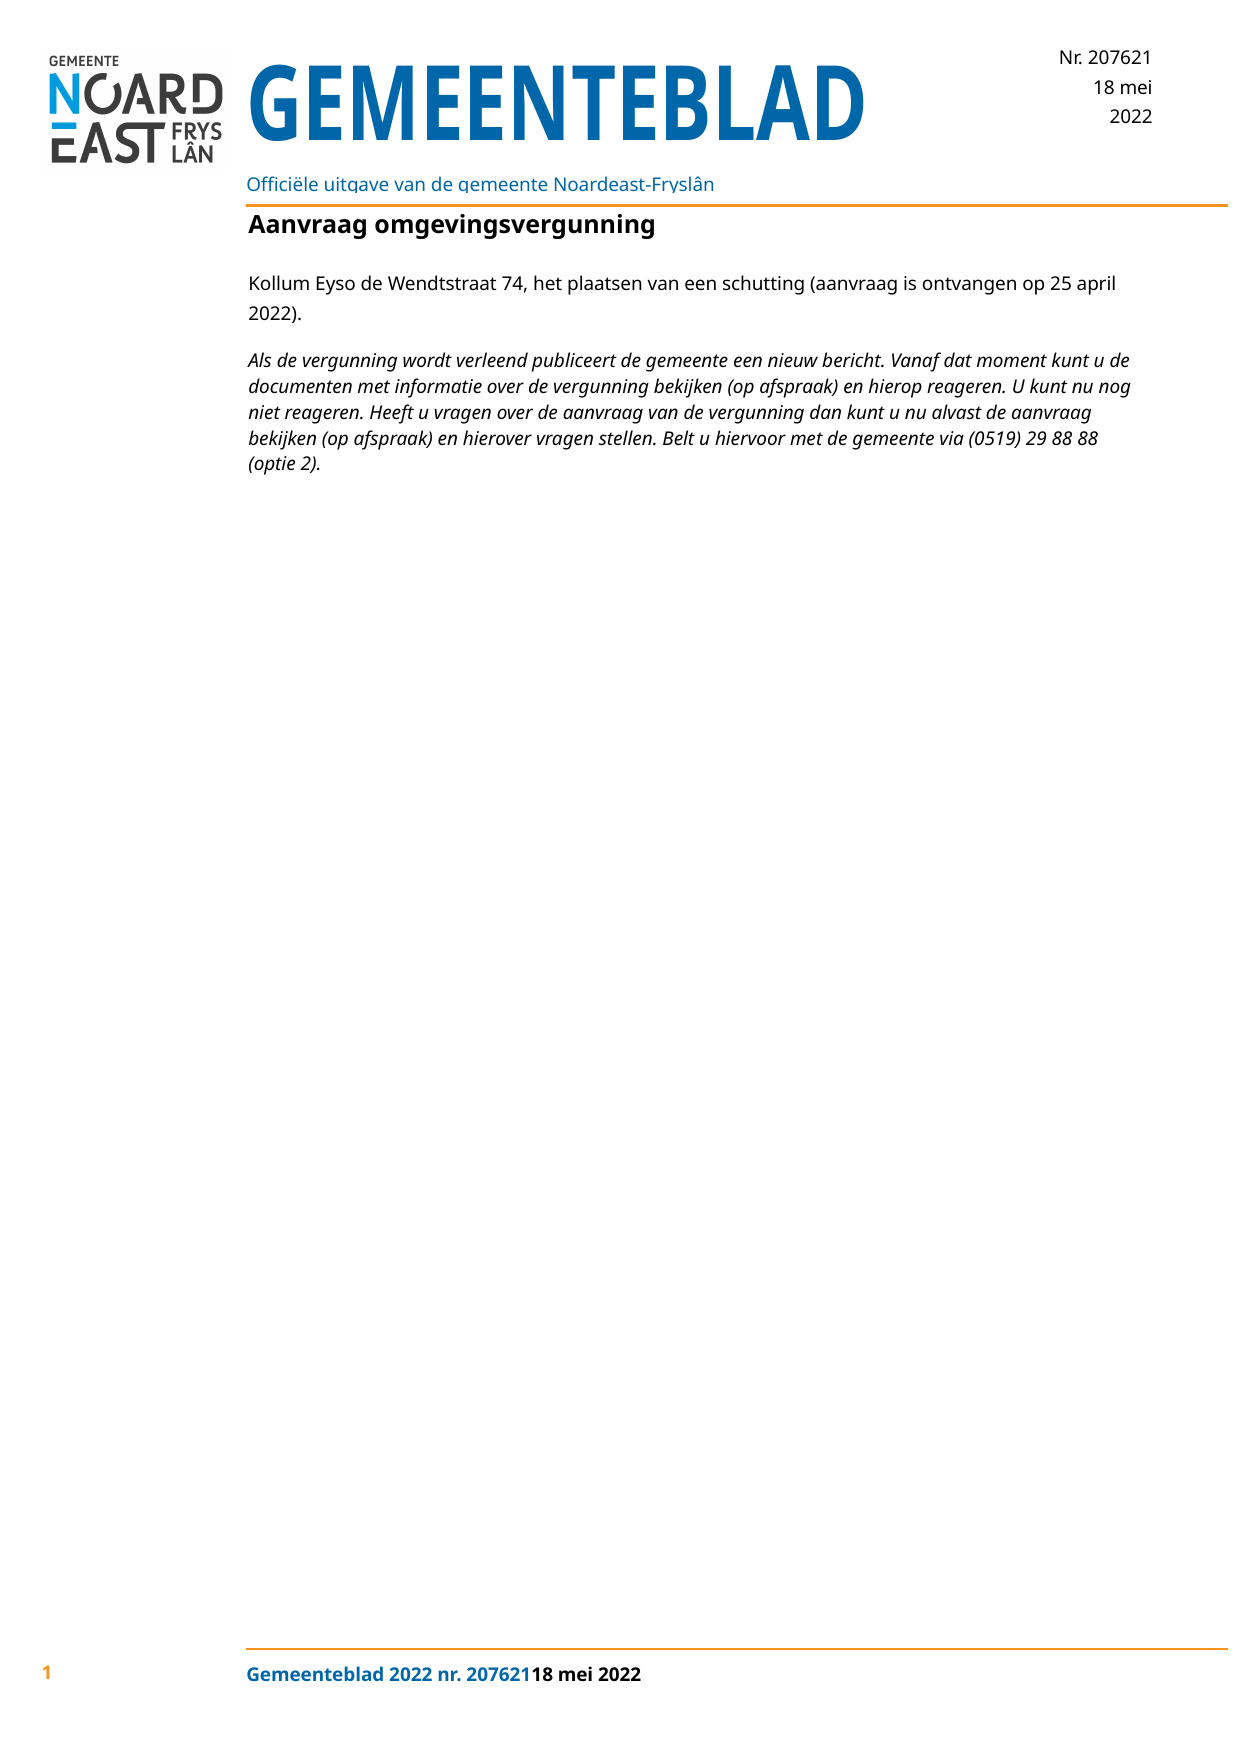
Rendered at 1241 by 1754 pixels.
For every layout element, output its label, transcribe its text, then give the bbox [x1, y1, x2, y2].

text Kollum Eyso de Wendtstraat 74, het plaatsen van een schutting (aanvraag is ontvangen op 25 april 2022). [248, 270, 1152, 326]
picture [41, 47, 231, 172]
text Aanvraag omgevingsvergunning [248, 207, 1152, 241]
text Als de vergunning wordt verleend publiceert de gemeente een nieuw bericht. Vanaf dat moment kunt u de documenten met informatie over de vergunning bekijken (op afspraak) en hierop reageren. U kunt nu nog niet reageren. Heeft u vragen over de aanvraag van de vergunning dan kunt u nu alvast de aanvraag bekijken (op afspraak) en hierover vragen stellen. Belt u hiervoor met de gemeente via (0519) 29 88 88 (optie 2). [248, 348, 1152, 476]
